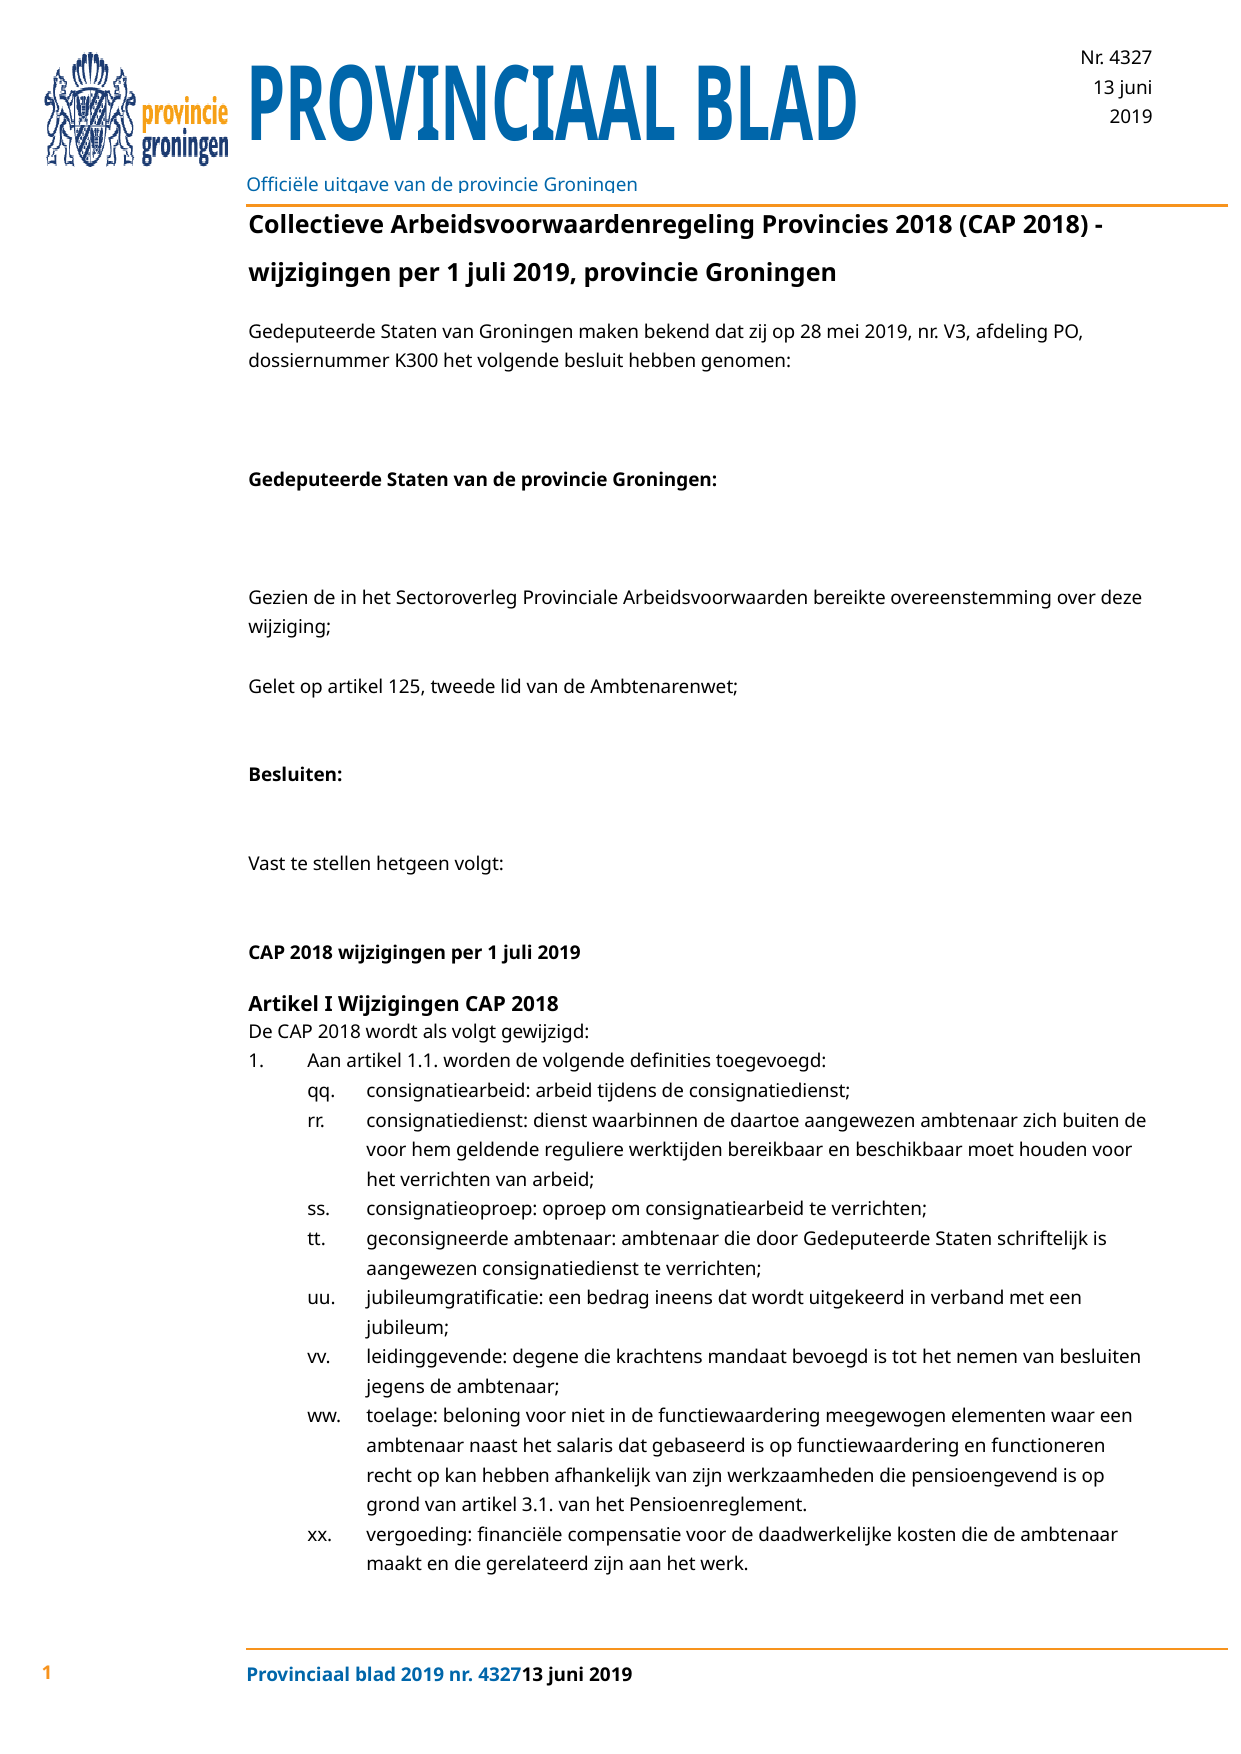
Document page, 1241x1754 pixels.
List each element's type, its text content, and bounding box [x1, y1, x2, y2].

text Gelet op artikel 125, tweede lid van de Ambtenarenwet; [248, 673, 1152, 699]
text Gezien de in het Sectoroverleg Provinciale Arbeidsvoorwaarden bereikte overeenstemming over deze wijziging; [248, 584, 1152, 639]
list consignatieoproep: oproep om consignatiearbeid te verrichten; [307, 1196, 1152, 1221]
picture [41, 47, 231, 172]
list jubileumgratificatie: een bedrag ineens dat wordt uitgekeerd in verband met een jubileum; [307, 1284, 1152, 1339]
list geconsigneerde ambtenaar: ambtenaar die door Gedeputeerde Staten schriftelijk is aangewezen consignatiedienst te verrichten; [307, 1225, 1152, 1280]
list toelage: beloning voor niet in de functiewaardering meegewogen elementen waar een ambtenaar naast het salaris dat gebaseerd is op functiewaardering en functioneren recht op kan hebben afhankelijk van zijn werkzaamheden die pensioengevend is op grond van artikel 3.1. van het Pensioenreglement. [307, 1403, 1152, 1517]
text Vast te stellen hetgeen volgt: [248, 850, 1152, 876]
text Collectieve Arbeidsvoorwaardenregeling Provincies 2018 (CAP 2018) - wijzigingen per 1 juli 2019, provincie Groningen [248, 207, 1152, 288]
text Gedeputeerde Staten van Groningen maken bekend dat zij op 28 mei 2019, nr. V3, afdeling PO, dossiernummer K300 het volgende besluit hebben genomen: [248, 318, 1152, 373]
text Gedeputeerde Staten van de provincie Groningen: [248, 466, 1152, 492]
text De CAP 2018 wordt als volgt gewijzigd: [248, 1018, 1152, 1044]
list vergoeding: financiële compensatie voor de daadwerkelijke kosten die de ambtenaar maakt en die gerelateerd zijn aan het werk. [307, 1521, 1152, 1576]
text Artikel I Wijzigingen CAP 2018 [248, 989, 1152, 1018]
list consignatiearbeid: arbeid tijdens de consignatiedienst; [307, 1077, 1152, 1103]
list consignatiedienst: dienst waarbinnen de daartoe aangewezen ambtenaar zich buiten de voor hem geldende reguliere werktijden bereikbaar en beschikbaar moet houden voor het verrichten van arbeid; [307, 1107, 1152, 1192]
list Aan artikel 1.1. worden de volgende definities toegevoegd: [248, 1048, 1152, 1073]
text CAP 2018 wijzigingen per 1 juli 2019 [248, 939, 1152, 965]
text Besluiten: [248, 762, 1152, 787]
list leidinggevende: degene die krachtens mandaat bevoegd is tot het nemen van besluiten jegens de ambtenaar; [307, 1343, 1152, 1399]
